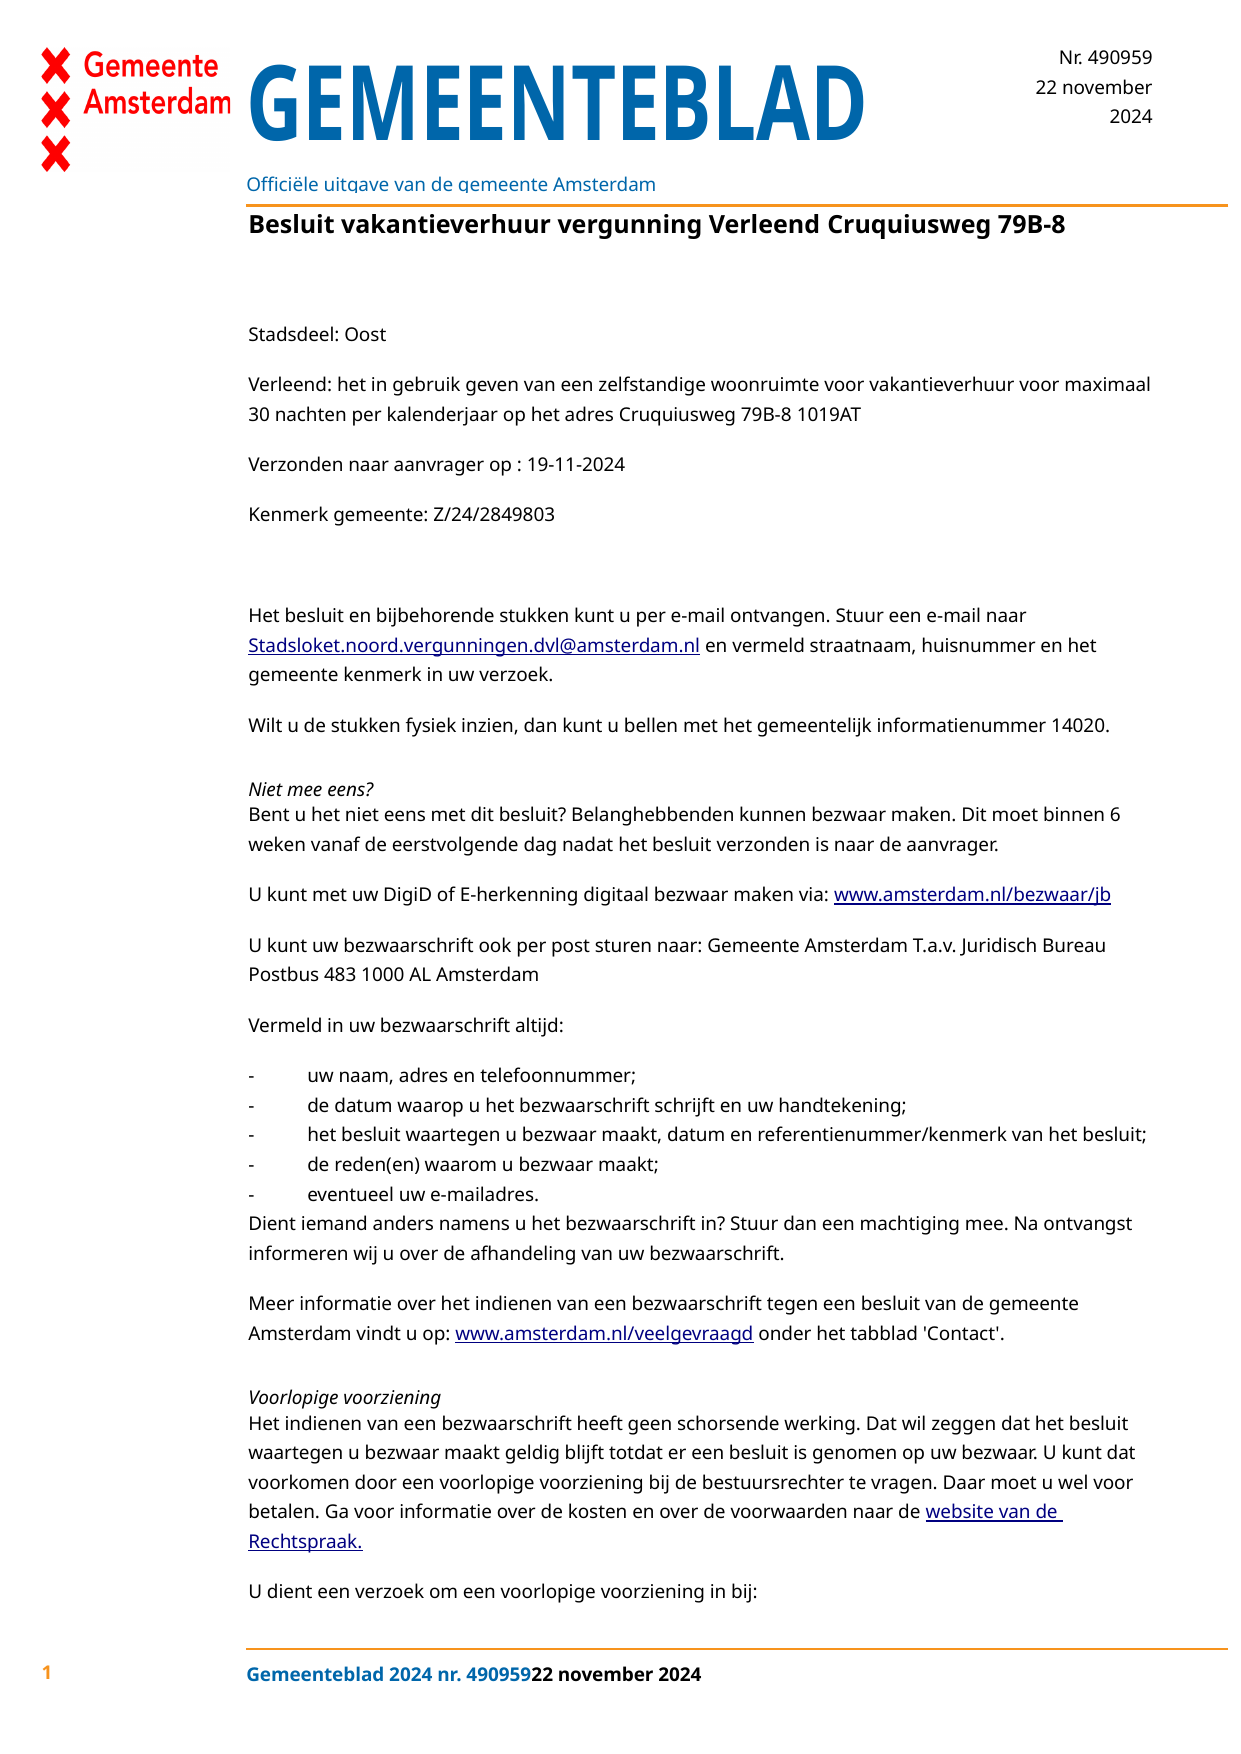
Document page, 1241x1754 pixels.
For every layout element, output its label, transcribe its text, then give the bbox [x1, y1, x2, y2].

text Het besluit en bijbehorende stukken kunt u per e-mail ontvangen. Stuur een e-mail naar Stadsloket.noord.vergunningen.dvl@amsterdam.nl en vermeld straatnaam, huisnummer en het gemeente kenmerk in uw verzoek. [248, 602, 1152, 687]
list de reden(en) waarom u bezwaar maakt; [248, 1151, 1152, 1177]
text Stadsdeel: Oost [248, 321, 1152, 346]
text U dient een verzoek om een voorlopige voorziening in bij: [248, 1578, 1152, 1604]
list uw naam, adres en telefoonnummer; [248, 1062, 1152, 1088]
list eventueel uw e-mailadres. [248, 1181, 1152, 1207]
list de datum waarop u het bezwaarschrift schrijft en uw handtekening; [248, 1092, 1152, 1118]
text Vermeld in uw bezwaarschrift altijd: [248, 1012, 1152, 1038]
text U kunt uw bezwaarschrift ook per post sturen naar: Gemeente Amsterdam T.a.v. Juridisch Bureau Postbus 483 1000 AL Amsterdam [248, 932, 1152, 987]
text Het indienen van een bezwaarschrift heeft geen schorsende werking. Dat wil zeggen dat het besluit waartegen u bezwaar maakt geldig blijft totdat er een besluit is genomen op uw bezwaar. U kunt dat voorkomen door een voorlopige voorziening bij de bestuursrechter te vragen. Daar moet u wel voor betalen. Ga voor informatie over de kosten en over de voorwaarden naar de website van de Rechtspraak. [248, 1410, 1152, 1554]
text Niet mee eens? [248, 776, 1152, 802]
text Wilt u de stukken fysiek inzien, dan kunt u bellen met het gemeentelijk informatienummer 14020. [248, 712, 1152, 738]
list het besluit waartegen u bezwaar maakt, datum en referentienummer/kenmerk van het besluit; [248, 1122, 1152, 1147]
text Verleend: het in gebruik geven van een zelfstandige woonruimte voor vakantieverhuur voor maximaal 30 nachten per kalenderjaar op het adres Cruquiusweg 79B-8 1019AT [248, 371, 1152, 426]
text Bent u het niet eens met dit besluit? Belanghebbenden kunnen bezwaar maken. Dit moet binnen 6 weken vanaf de eerstvolgende dag nadat het besluit verzonden is naar de aanvrager. [248, 802, 1152, 857]
text Dient iemand anders namens u het bezwaarschrift in? Stuur dan een machtiging mee. Na ontvangst informeren wij u over de afhandeling van uw bezwaarschrift. [248, 1210, 1152, 1266]
text U kunt met uw DigiD of E-herkenning digitaal bezwaar maken via: www.amsterdam.nl/bezwaar/jb [248, 882, 1152, 907]
text Voorlopige voorziening [248, 1384, 1152, 1410]
picture [41, 47, 231, 172]
text Besluit vakantieverhuur vergunning Verleend Cruquiusweg 79B-8 [248, 207, 1152, 241]
text Meer informatie over het indienen van een bezwaarschrift tegen een besluit van de gemeente Amsterdam vindt u op: www.amsterdam.nl/veelgevraagd onder het tabblad 'Contact'. [248, 1290, 1152, 1346]
text Kenmerk gemeente: Z/24/2849803 [248, 502, 1152, 527]
text Verzonden naar aanvrager op : 19-11-2024 [248, 451, 1152, 477]
